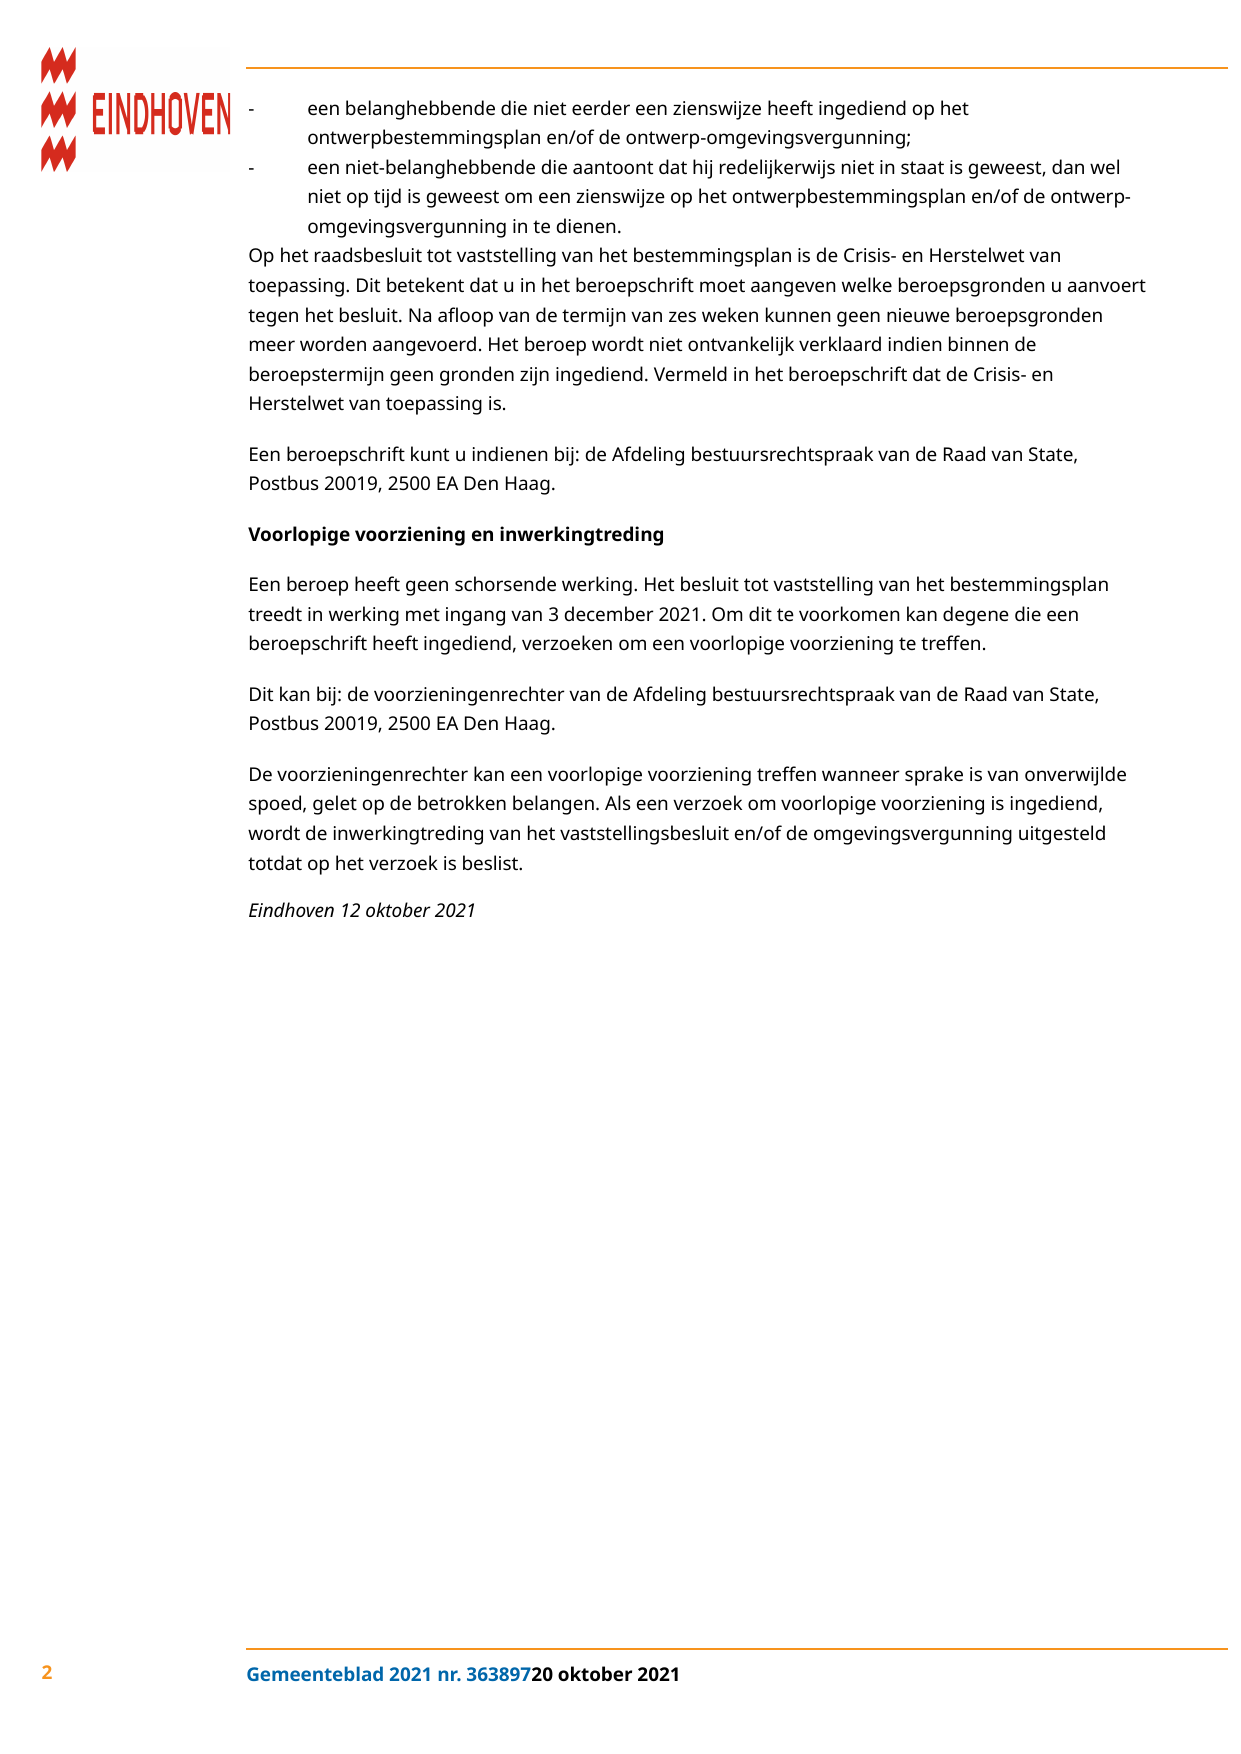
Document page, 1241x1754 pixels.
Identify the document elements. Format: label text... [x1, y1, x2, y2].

list een belanghebbende die niet eerder een zienswijze heeft ingediend op het ontwerpbestemmingsplan en/of de ontwerp-omgevingsvergunning; [248, 95, 1152, 150]
text Voorlopige voorziening en inwerkingtreding [248, 521, 1152, 547]
text Een beroepschrift kunt u indienen bij: de Afdeling bestuursrechtspraak van de Raad van State, Postbus 20019, 2500 EA Den Haag. [248, 441, 1152, 496]
text Dit kan bij: de voorzieningenrechter van de Afdeling bestuursrechtspraak van de Raad van State, Postbus 20019, 2500 EA Den Haag. [248, 681, 1152, 736]
text De voorzieningenrechter kan een voorlopige voorziening treffen wanneer sprake is van onverwijlde spoed, gelet op de betrokken belangen. Als een verzoek om voorlopige voorziening is ingediend, wordt de inwerkingtreding van het vaststellingsbesluit en/of de omgevingsvergunning uitgesteld totdat op het verzoek is beslist. [248, 761, 1152, 876]
text Eindhoven 12 oktober 2021 [248, 898, 1152, 923]
text Op het raadsbesluit tot vaststelling van het bestemmingsplan is de Crisis- en Herstelwet van toepassing. Dit betekent dat u in het beroepschrift moet aangeven welke beroepsgronden u aanvoert tegen het besluit. Na afloop van de termijn van zes weken kunnen geen nieuwe beroepsgronden meer worden aangevoerd. Het beroep wordt niet ontvankelijk verklaard indien binnen de beroepstermijn geen gronden zijn ingediend. Vermeld in het beroepschrift dat de Crisis- en Herstelwet van toepassing is. [248, 243, 1152, 416]
picture [41, 47, 231, 172]
list een niet-belanghebbende die aantoont dat hij redelijkerwijs niet in staat is geweest, dan wel niet op tijd is geweest om een zienswijze op het ontwerpbestemmingsplan en/of de ontwerp-omgevingsvergunning in te dienen. [248, 154, 1152, 239]
text Een beroep heeft geen schorsende werking. Het besluit tot vaststelling van het bestemmingsplan treedt in werking met ingang van 3 december 2021. Om dit te voorkomen kan degene die een beroepschrift heeft ingediend, verzoeken om een voorlopige voorziening te treffen. [248, 571, 1152, 656]
